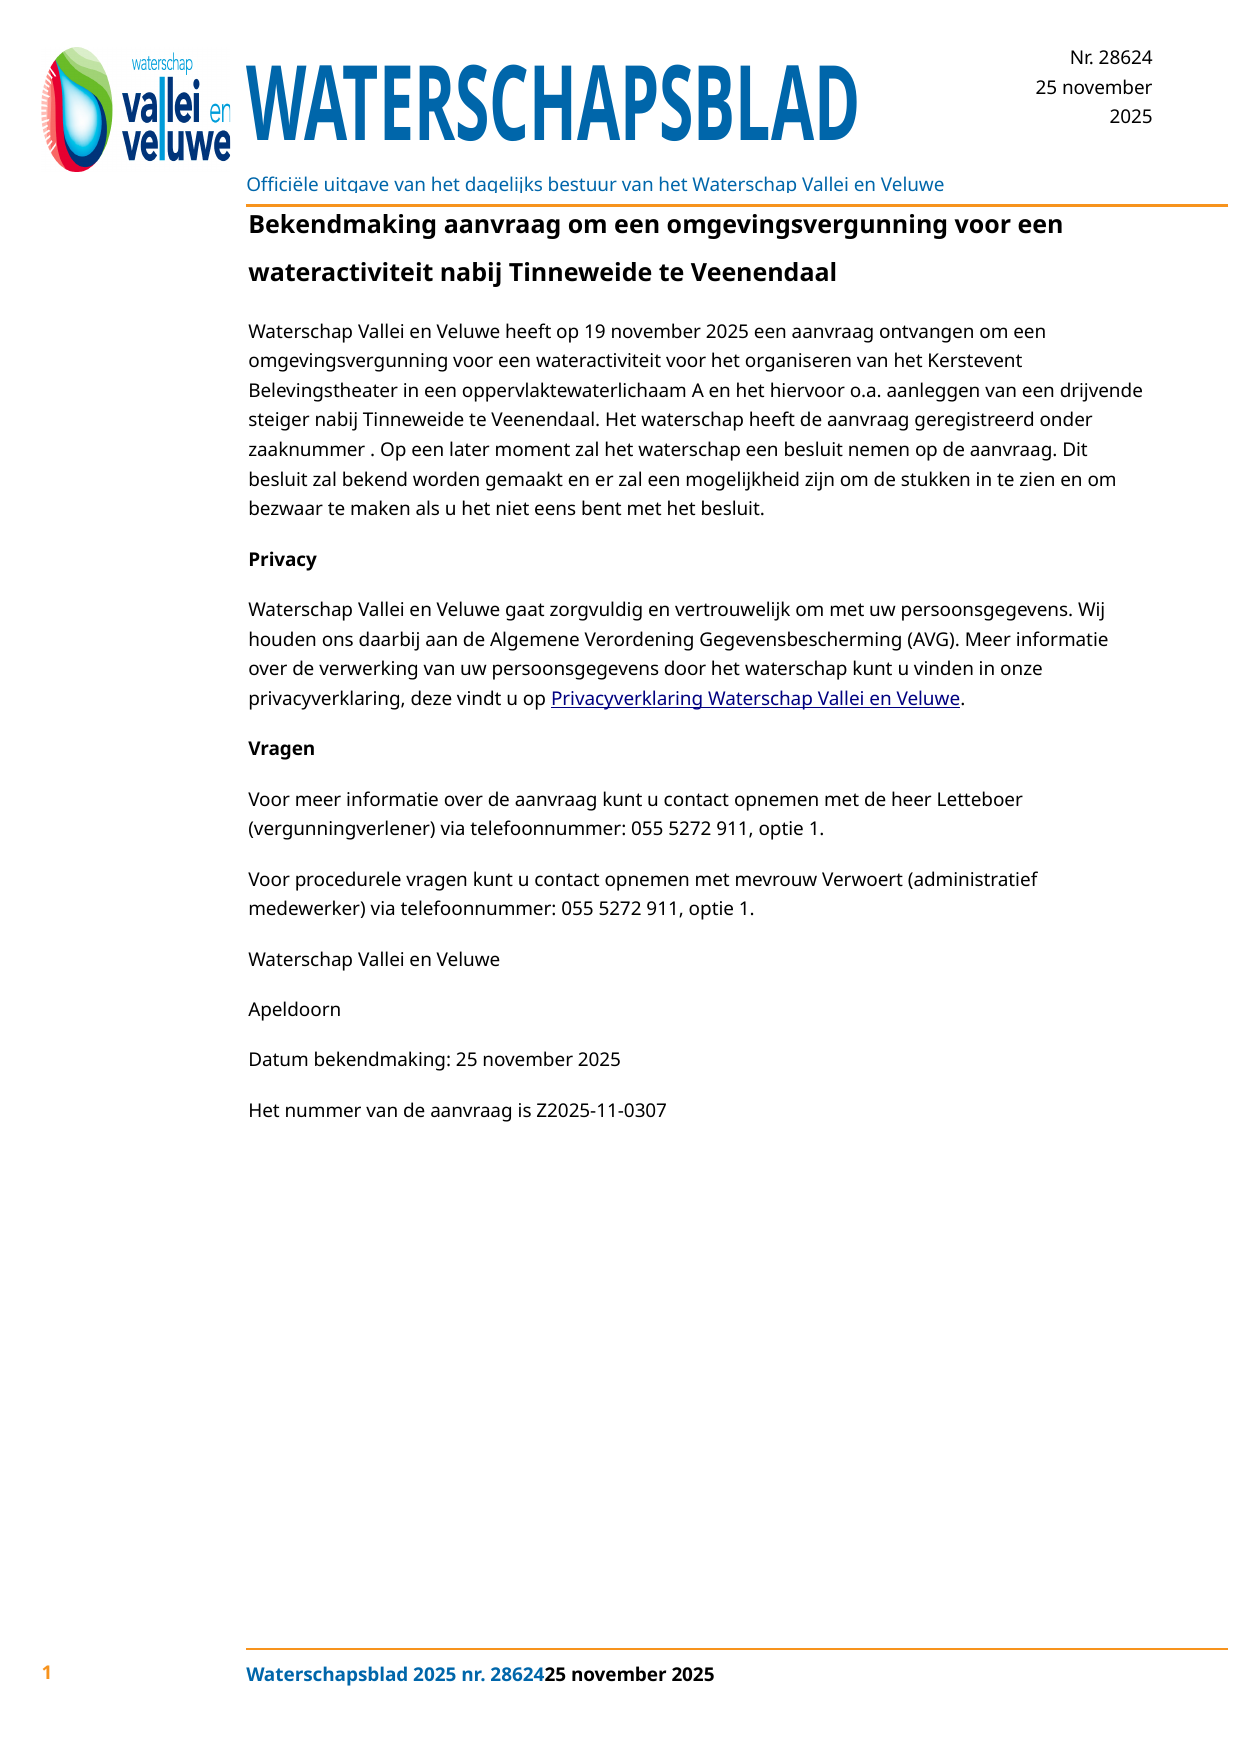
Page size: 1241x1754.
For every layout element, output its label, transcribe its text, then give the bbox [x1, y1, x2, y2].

text Waterschap Vallei en Veluwe [248, 946, 1152, 972]
text Het nummer van de aanvraag is Z2025-11-0307 [248, 1097, 1152, 1123]
text Waterschap Vallei en Veluwe heeft op 19 november 2025 een aanvraag ontvangen om een omgevingsvergunning voor een wateractiviteit voor het organiseren van het Kerstevent Belevingstheater in een oppervlaktewaterlichaam A en het hiervoor o.a. aanleggen van een drijvende steiger nabij Tinneweide te Veenendaal. Het waterschap heeft de aanvraag geregistreerd onder zaaknummer . Op een later moment zal het waterschap een besluit nemen op de aanvraag. Dit besluit zal bekend worden gemaakt en er zal een mogelijkheid zijn om de stukken in te zien en om bezwaar te maken als u het niet eens bent met het besluit. [248, 318, 1152, 521]
text Voor meer informatie over de aanvraag kunt u contact opnemen met de heer Letteboer (vergunningverlener) via telefoonnummer: 055 5272 911, optie 1. [248, 786, 1152, 841]
text Voor procedurele vragen kunt u contact opnemen met mevrouw Verwoert (administratief medewerker) via telefoonnummer: 055 5272 911, optie 1. [248, 866, 1152, 921]
text Privacy [248, 546, 1152, 572]
text Vragen [248, 735, 1152, 761]
text Datum bekendmaking: 25 november 2025 [248, 1047, 1152, 1072]
text Waterschap Vallei en Veluwe gaat zorgvuldig en vertrouwelijk om met uw persoonsgegevens. Wij houden ons daarbij aan de Algemene Verordening Gegevensbescherming (AVG). Meer informatie over de verwerking van uw persoonsgegevens door het waterschap kunt u vinden in onze privacyverklaring, deze vindt u op Privacyverklaring Waterschap Vallei en Veluwe. [248, 596, 1152, 711]
text Apeldoorn [248, 996, 1152, 1022]
text Bekendmaking aanvraag om een omgevingsvergunning voor een wateractiviteit nabij Tinneweide te Veenendaal [248, 207, 1152, 288]
picture [41, 47, 231, 172]
